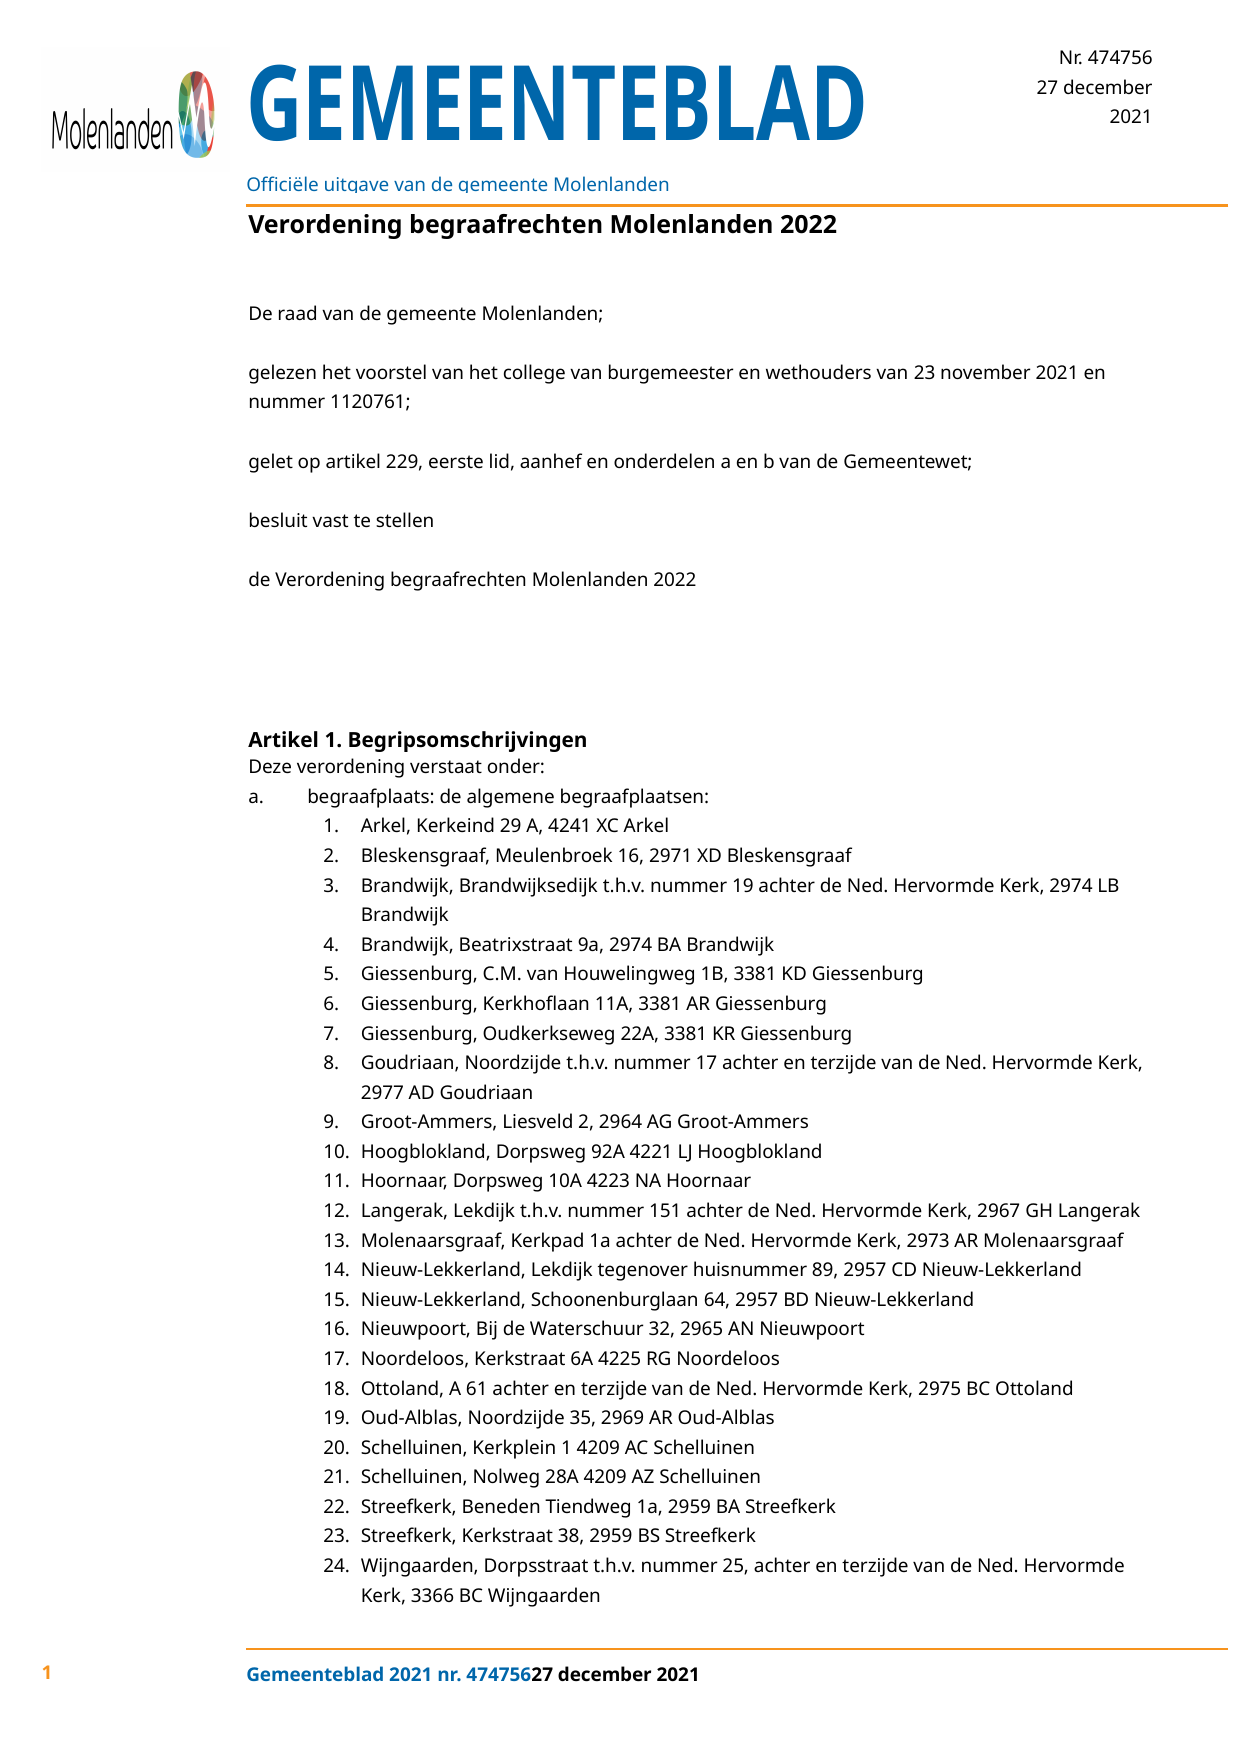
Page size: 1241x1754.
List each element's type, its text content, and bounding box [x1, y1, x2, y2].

list Nieuw-Lekkerland, Schoonenburglaan 64, 2957 BD Nieuw-Lekkerland [323, 1286, 1152, 1312]
list Hoogblokland, Dorpsweg 92A 4221 LJ Hoogblokland [323, 1138, 1152, 1164]
list Hoornaar, Dorpsweg 10A 4223 NA Hoornaar [323, 1168, 1152, 1193]
text De raad van de gemeente Molenlanden; [248, 300, 1152, 326]
list Arkel, Kerkeind 29 A, 4241 XC Arkel [323, 813, 1152, 838]
list Streefkerk, Beneden Tiendweg 1a, 2959 BA Streefkerk [323, 1493, 1152, 1519]
list Giessenburg, C.M. van Houwelingweg 1B, 3381 KD Giessenburg [323, 961, 1152, 986]
list Noordeloos, Kerkstraat 6A 4225 RG Noordeloos [323, 1345, 1152, 1371]
list Giessenburg, Kerkhoflaan 11A, 3381 AR Giessenburg [323, 990, 1152, 1016]
text de Verordening begraafrechten Molenlanden 2022 [248, 566, 1152, 592]
text Artikel 1. Begripsomschrijvingen [248, 725, 1152, 753]
list Nieuwpoort, Bij de Waterschuur 32, 2965 AN Nieuwpoort [323, 1316, 1152, 1341]
list Streefkerk, Kerkstraat 38, 2959 BS Streefkerk [323, 1523, 1152, 1548]
list begraafplaats: de algemene begraafplaatsen: [248, 783, 1152, 809]
text besluit vast te stellen [248, 507, 1152, 533]
list Bleskensgraaf, Meulenbroek 16, 2971 XD Bleskensgraaf [323, 842, 1152, 868]
list Nieuw-Lekkerland, Lekdijk tegenover huisnummer 89, 2957 CD Nieuw-Lekkerland [323, 1256, 1152, 1282]
picture [41, 47, 231, 172]
list Groot-Ammers, Liesveld 2, 2964 AG Groot-Ammers [323, 1108, 1152, 1134]
list Wijngaarden, Dorpsstraat t.h.v. nummer 25, achter en terzijde van de Ned. Hervormde Kerk, 3366 BC Wijngaarden [323, 1552, 1152, 1607]
list Brandwijk, Beatrixstraat 9a, 2974 BA Brandwijk [323, 931, 1152, 957]
list Ottoland, A 61 achter en terzijde van de Ned. Hervormde Kerk, 2975 BC Ottoland [323, 1375, 1152, 1400]
text Verordening begraafrechten Molenlanden 2022 [248, 207, 1152, 241]
list Brandwijk, Brandwijksedijk t.h.v. nummer 19 achter de Ned. Hervormde Kerk, 2974 LB Brandwijk [323, 872, 1152, 927]
list Schelluinen, Nolweg 28A 4209 AZ Schelluinen [323, 1463, 1152, 1489]
list Goudriaan, Noordzijde t.h.v. nummer 17 achter en terzijde van de Ned. Hervormde Kerk, 2977 AD Goudriaan [323, 1049, 1152, 1104]
text Deze verordening verstaat onder: [248, 753, 1152, 779]
text gelet op artikel 229, eerste lid, aanhef en onderdelen a en b van de Gemeentewet; [248, 448, 1152, 473]
list Molenaarsgraaf, Kerkpad 1a achter de Ned. Hervormde Kerk, 2973 AR Molenaarsgraaf [323, 1227, 1152, 1252]
list Schelluinen, Kerkplein 1 4209 AC Schelluinen [323, 1434, 1152, 1459]
list Oud-Alblas, Noordzijde 35, 2969 AR Oud-Alblas [323, 1404, 1152, 1430]
text gelezen het voorstel van het college van burgemeester en wethouders van 23 november 2021 en nummer 1120761; [248, 359, 1152, 414]
list Giessenburg, Oudkerkseweg 22A, 3381 KR Giessenburg [323, 1020, 1152, 1045]
list Langerak, Lekdijk t.h.v. nummer 151 achter de Ned. Hervormde Kerk, 2967 GH Langerak [323, 1197, 1152, 1223]
